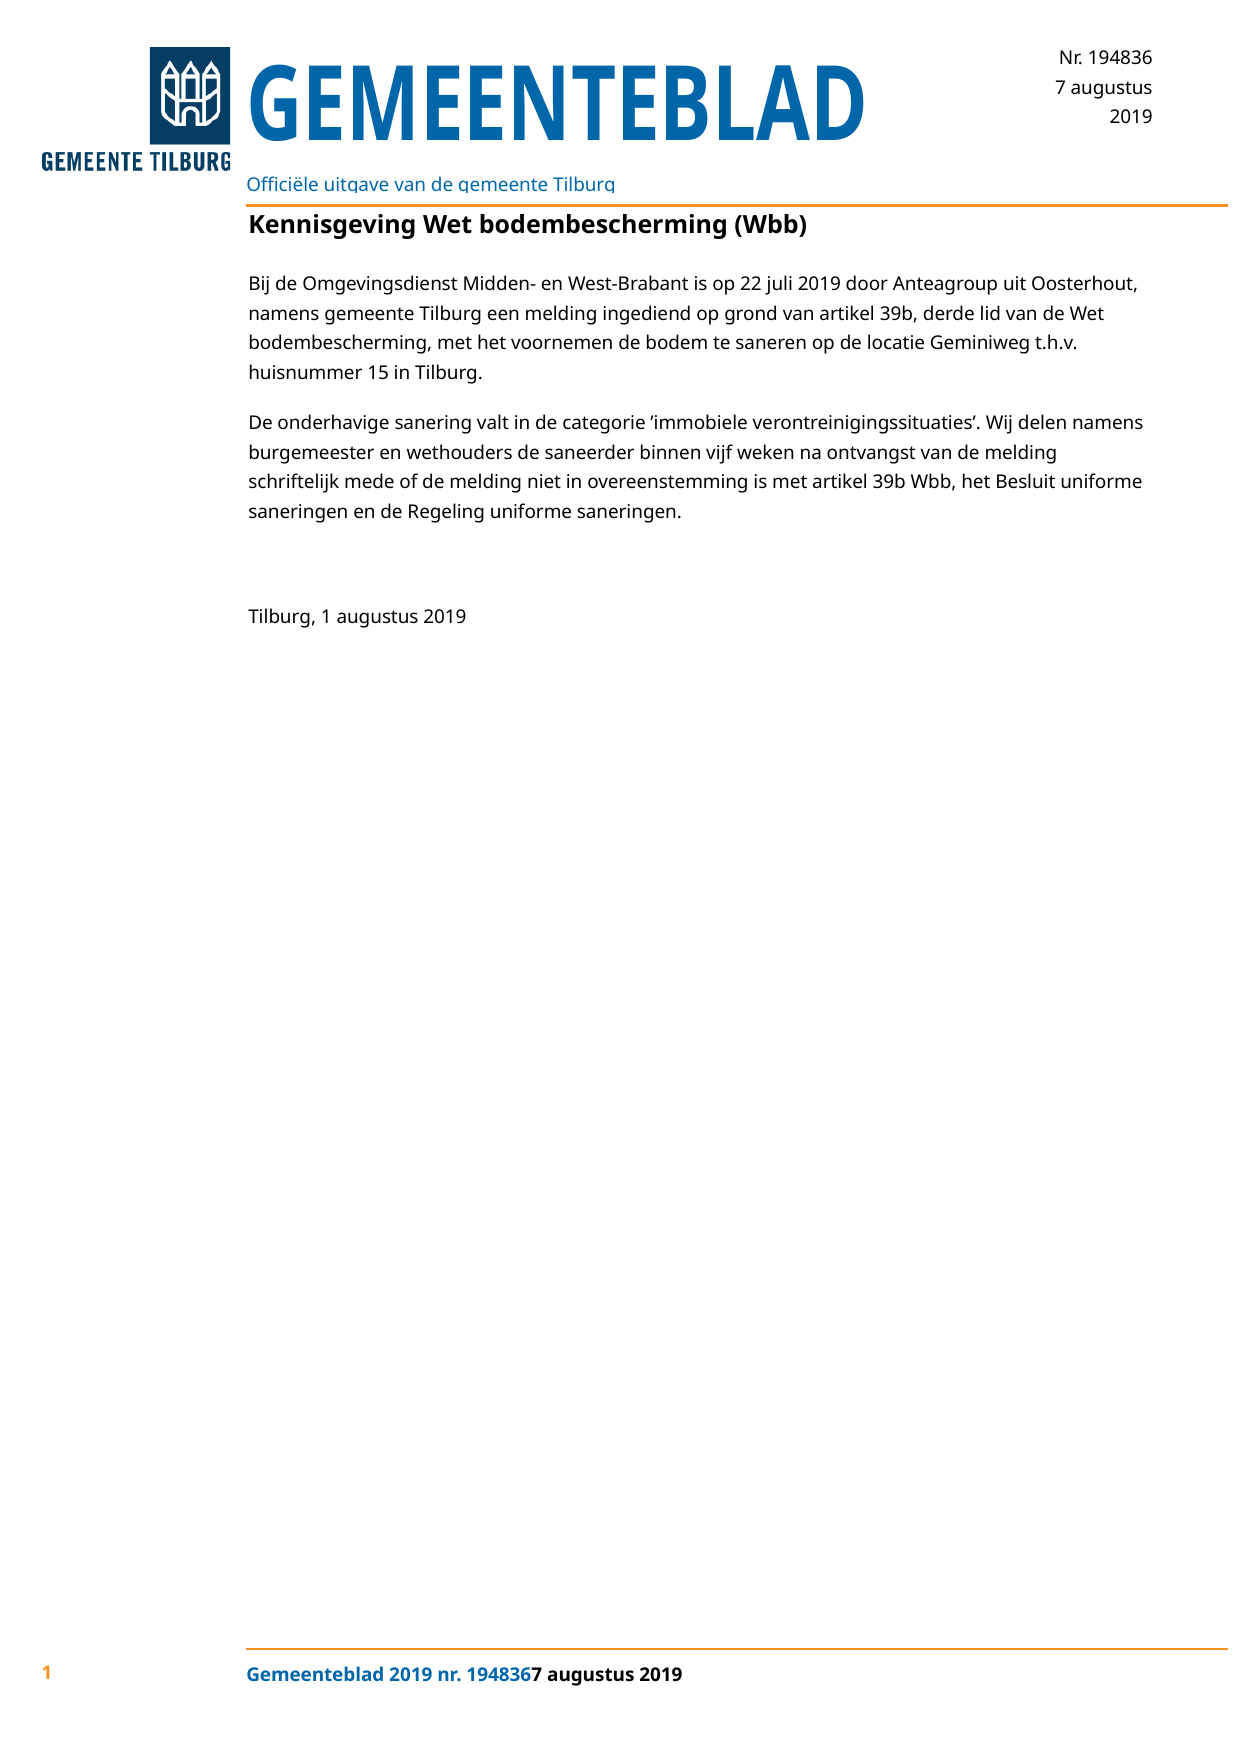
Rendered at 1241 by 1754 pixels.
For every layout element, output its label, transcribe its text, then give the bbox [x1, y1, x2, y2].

text Tilburg, 1 augustus 2019 [248, 603, 1152, 629]
text Bij de Omgevingsdienst Midden- en West-Brabant is op 22 juli 2019 door Anteagroup uit Oosterhout, namens gemeente Tilburg een melding ingediend op grond van artikel 39b, derde lid van de Wet bodembescherming, met het voornemen de bodem te saneren op de locatie Geminiweg t.h.v. huisnummer 15 in Tilburg. [248, 270, 1152, 385]
text Kennisgeving Wet bodembescherming (Wbb) [248, 207, 1152, 241]
picture [41, 47, 231, 172]
text De onderhavige sanering valt in de categorie ’immobiele verontreinigingssituaties’. Wij delen namens burgemeester en wethouders de saneerder binnen vijf weken na ontvangst van de melding schriftelijk mede of de melding niet in overeenstemming is met artikel 39b Wbb, het Besluit uniforme saneringen en de Regeling uniforme saneringen. [248, 409, 1152, 524]
